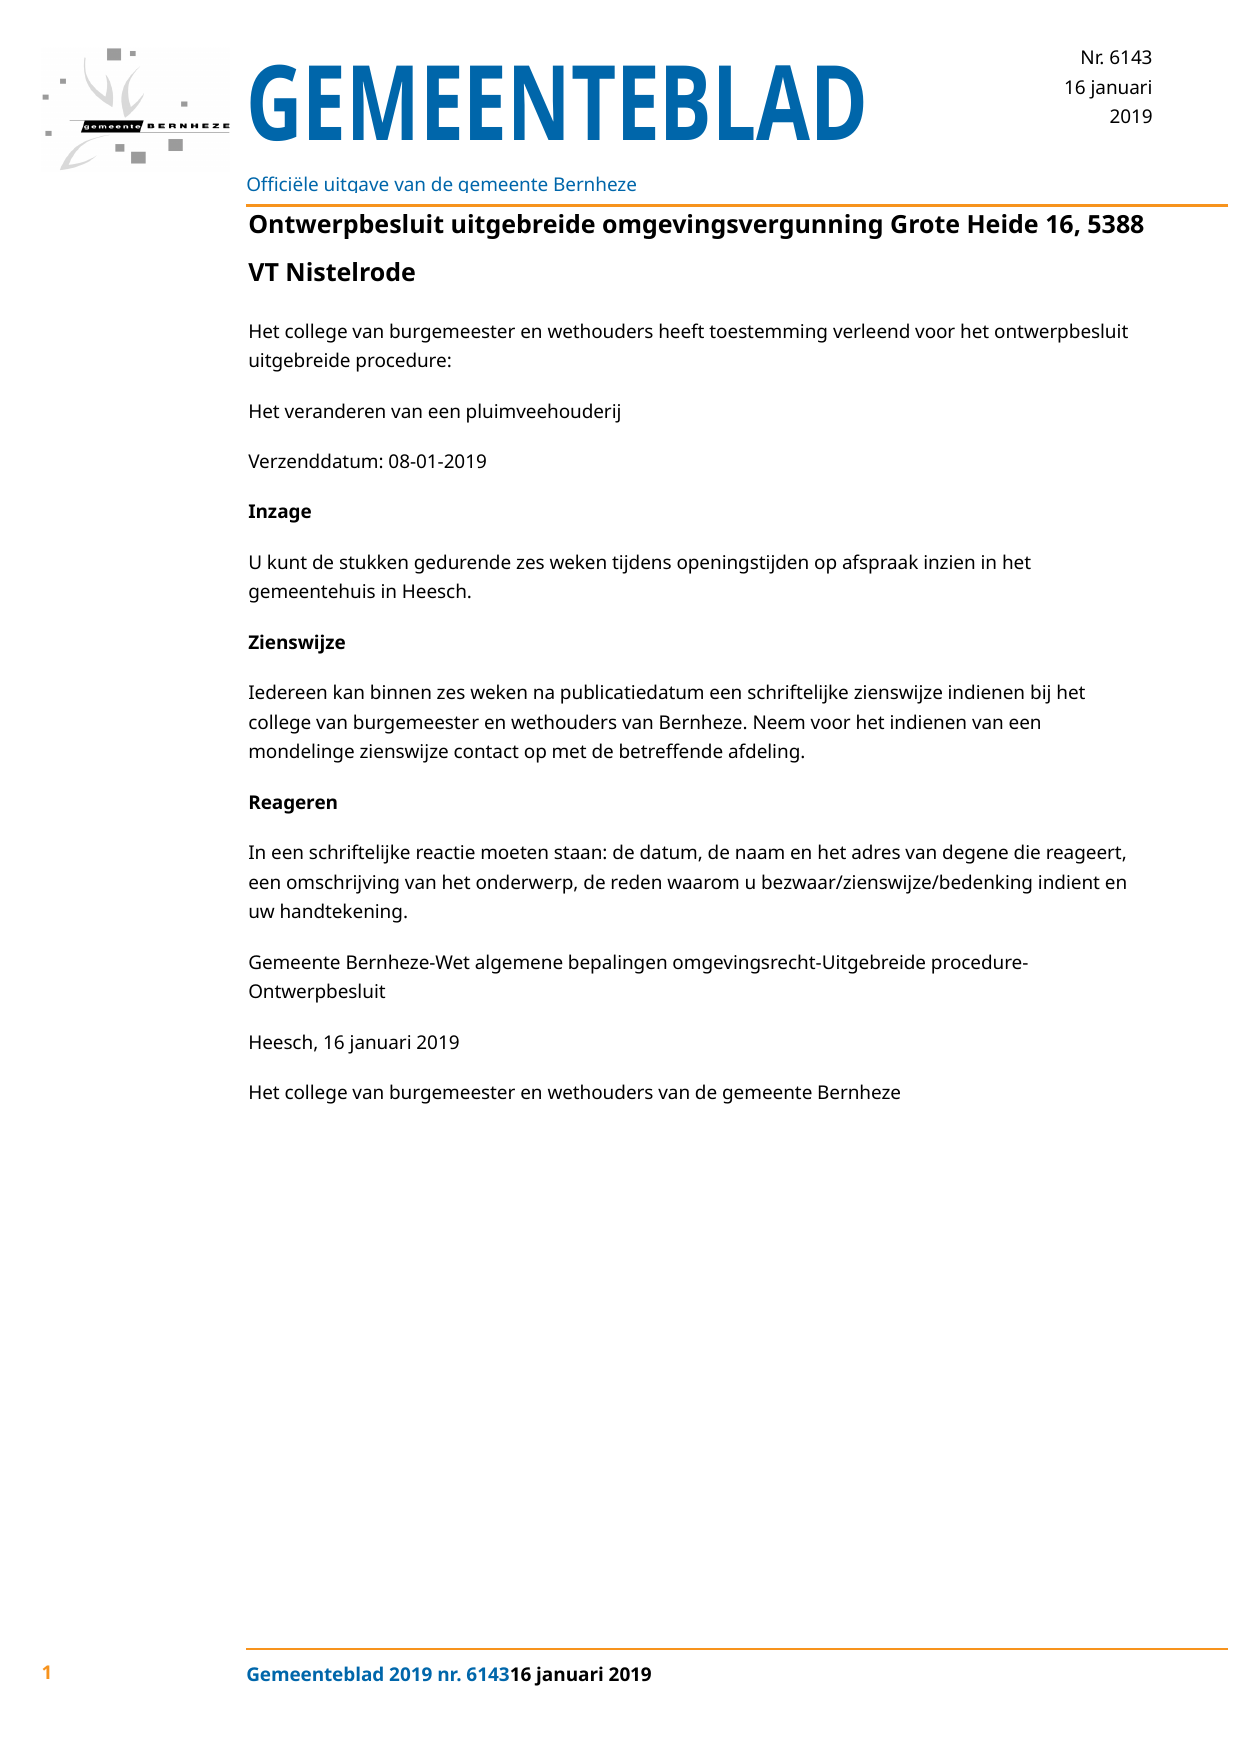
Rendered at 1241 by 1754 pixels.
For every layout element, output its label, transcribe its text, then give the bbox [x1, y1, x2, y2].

text Zienswijze [248, 629, 1152, 655]
text Het veranderen van een pluimveehouderij [248, 398, 1152, 424]
text In een schriftelijke reactie moeten staan: de datum, de naam en het adres van degene die reageert, een omschrijving van het onderwerp, de reden waarom u bezwaar/zienswijze/bedenking indient en uw handtekening. [248, 839, 1152, 924]
text Gemeente Bernheze-Wet algemene bepalingen omgevingsrecht-Uitgebreide procedure-Ontwerpbesluit [248, 949, 1152, 1004]
text Ontwerpbesluit uitgebreide omgevingsvergunning Grote Heide 16, 5388 VT Nistelrode [248, 207, 1152, 288]
text Het college van burgemeester en wethouders van de gemeente Bernheze [248, 1079, 1152, 1105]
text Reageren [248, 789, 1152, 815]
text Heesch, 16 januari 2019 [248, 1029, 1152, 1055]
text Inzage [248, 499, 1152, 524]
text U kunt de stukken gedurende zes weken tijdens openingstijden op afspraak inzien in het gemeentehuis in Heesch. [248, 549, 1152, 604]
text Het college van burgemeester en wethouders heeft toestemming verleend voor het ontwerpbesluit uitgebreide procedure: [248, 318, 1152, 373]
picture [41, 47, 231, 172]
text Iedereen kan binnen zes weken na publicatiedatum een schriftelijke zienswijze indienen bij het college van burgemeester en wethouders van Bernheze. Neem voor het indienen van een mondelinge zienswijze contact op met de betreffende afdeling. [248, 679, 1152, 764]
text Verzenddatum: 08-01-2019 [248, 448, 1152, 474]
